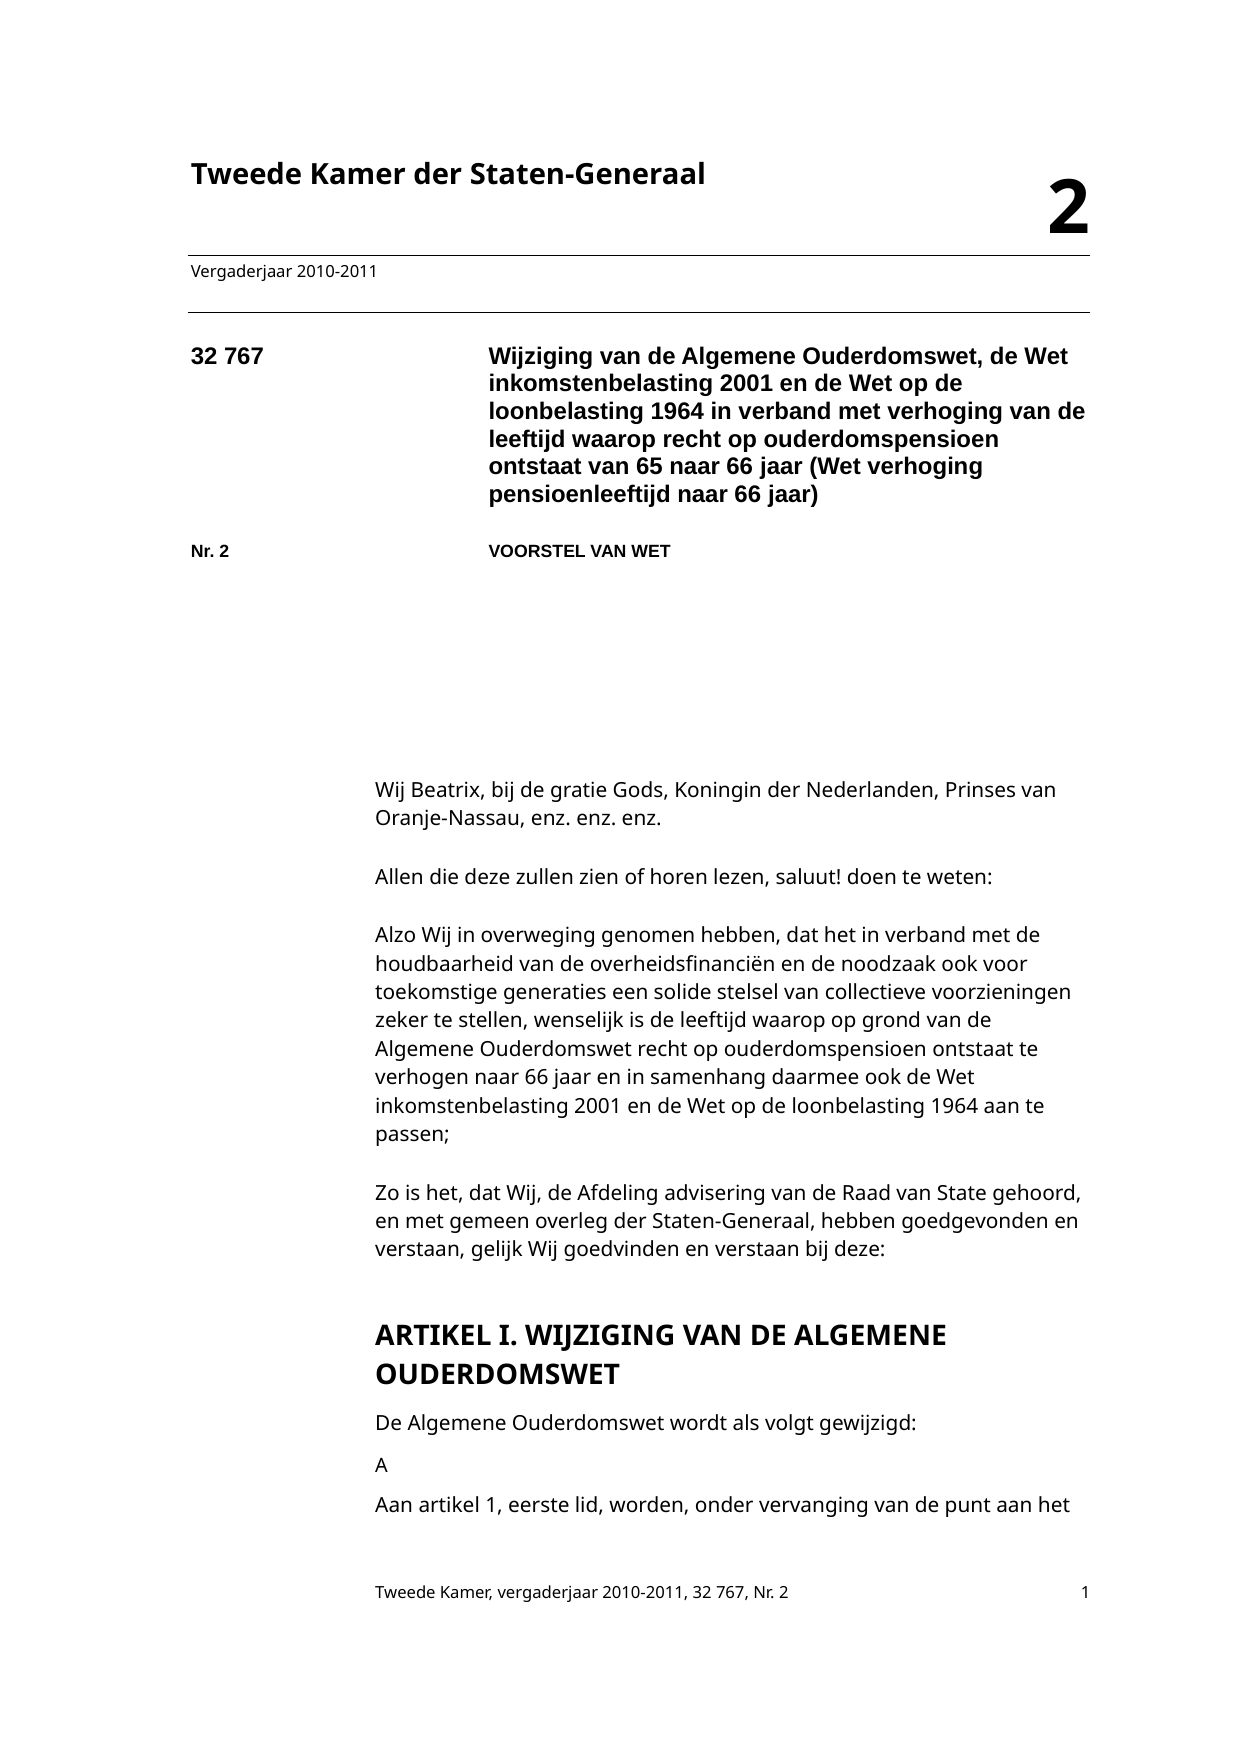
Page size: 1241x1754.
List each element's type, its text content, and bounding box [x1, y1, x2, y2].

table_cell Wijziging van de Algemene Ouderdomswet, de Wet inkomstenbelasting 2001 en de Wet op de loonbelasting 1964 in verband met verhoging van de leeftijd waarop recht op ouderdomspensioen ontstaat van 65 naar 66 jaar (Wet verhoging pensioenleeftijd naar 66 jaar) [485, 339, 1090, 537]
table_cell VOORSTEL VAN WET [485, 538, 1090, 656]
table_cell Vergaderjaar 2010-2011 [188, 256, 485, 312]
table_cell [188, 313, 485, 339]
table_header 2 [910, 150, 1090, 255]
text Zo is het, dat Wij, de Afdeling advisering van de Raad van State gehoord, en met gemeen overleg der Staten-Generaal, hebben goedgevonden en verstaan, gelijk Wij goedvinden en verstaan bij deze: [375, 1178, 1090, 1263]
subtitle ARTIKEL I. WIJZIGING VAN DE ALGEMENE OUDERDOMSWET [375, 1316, 1090, 1393]
text Wij Beatrix, bij de gratie Gods, Koningin der Nederlanden, Prinses van Oranje-Nassau, enz. enz. enz. [375, 775, 1090, 832]
text Alzo Wij in overweging genomen hebben, dat het in verband met de houdbaarheid van de overheidsfinanciën en de noodzaak ook voor toekomstige generaties een solide stelsel van collectieve voorzieningen zeker te stellen, wenselijk is de leeftijd waarop op grond van de Algemene Ouderdomswet recht op ouderdomspensioen ontstaat te verhogen naar 66 jaar en in samenhang daarmee ook de Wet inkomstenbelasting 2001 en de Wet op de loonbelasting 1964 aan te passen; [375, 920, 1090, 1148]
text A [375, 1451, 1090, 1478]
text De Algemene Ouderdomswet wordt als volgt gewijzigd: [375, 1408, 1090, 1436]
text Allen die deze zullen zien of horen lezen, saluut! doen te weten: [375, 862, 1090, 890]
table_cell [485, 313, 1090, 339]
table_cell [485, 256, 1090, 312]
table_header Tweede Kamer der Staten-Generaal [188, 150, 909, 255]
text Aan artikel 1, eerste lid, worden, onder vervanging van de punt aan het [375, 1490, 1090, 1518]
table_cell Nr. 2 [188, 538, 485, 656]
table_cell 32 767 [188, 339, 485, 537]
